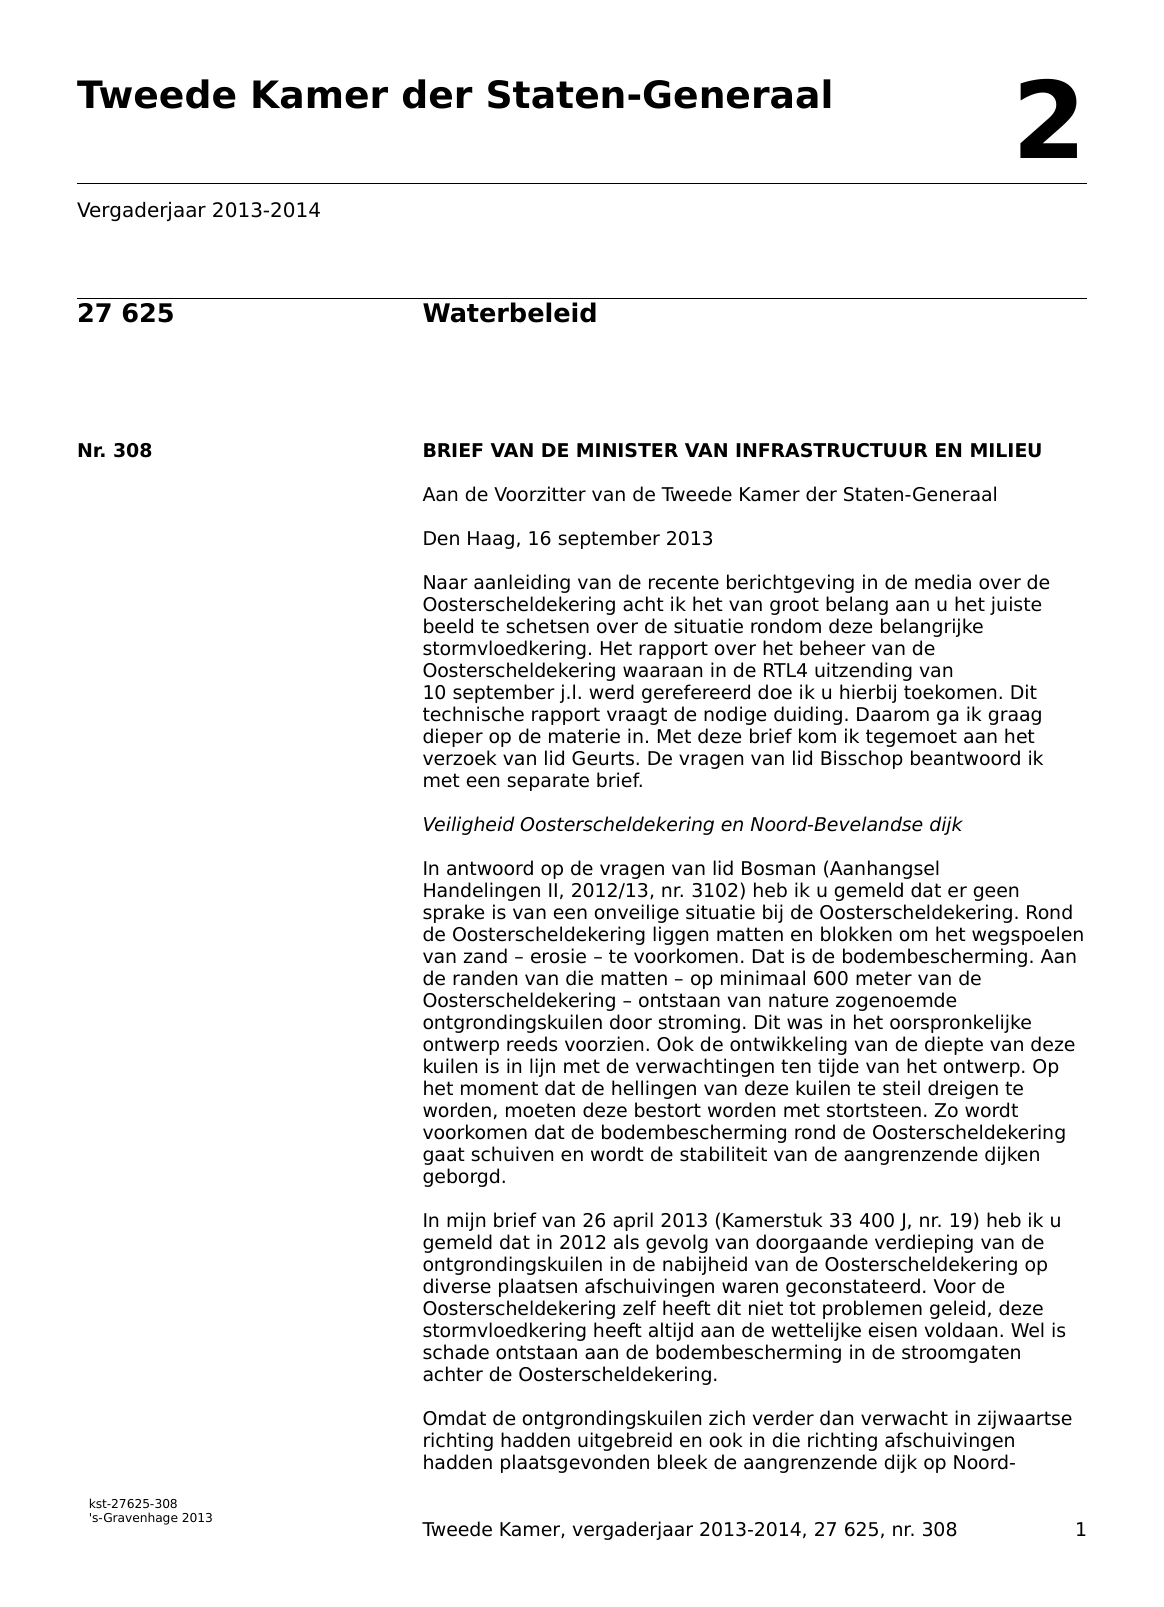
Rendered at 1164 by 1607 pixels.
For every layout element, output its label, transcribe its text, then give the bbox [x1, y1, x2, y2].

text Den Haag, 16 september 2013 [422, 528, 1087, 550]
table_header Tweede Kamer der Staten-Generaal [77, 59, 886, 183]
text Omdat de ontgrondingskuilen zich verder dan verwacht in zijwaartse richting hadden uitgebreid en ook in die richting afschuivingen hadden plaatsgevonden bleek de aangrenzende dijk op Noord- [422, 1408, 1087, 1474]
text Aan de Voorzitter van de Tweede Kamer der Staten-Generaal [422, 484, 1087, 506]
subtitle Veiligheid Oosterscheldekering en Noord-Bevelandse dijk [422, 814, 1087, 836]
text In mijn brief van 26 april 2013 (Kamerstuk 33 400 J, nr. 19) heb ik u gemeld dat in 2012 als gevolg van doorgaande verdieping van de ontgrondingskuilen in de nabijheid van de Oosterscheldekering op diverse plaatsen afschuivingen waren geconstateerd. Voor de Oosterscheldekering zelf heeft dit niet tot problemen geleid, deze stormvloedkering heeft altijd aan de wettelijke eisen voldaan. Wel is schade ontstaan aan de bodembescherming in de stroomgaten achter de Oosterscheldekering. [422, 1210, 1087, 1386]
subtitle 27 625 Waterbeleid [77, 299, 1087, 329]
text In antwoord op de vragen van lid Bosman (Aanhangsel Handelingen II, 2012/13, nr. 3102) heb ik u gemeld dat er geen sprake is van een onveilige situatie bij de Oosterscheldekering. Rond de Oosterscheldekering liggen matten en blokken om het wegspoelen van zand – erosie – te voorkomen. Dat is de bodembescherming. Aan de randen van die matten – op minimaal 600 meter van de Oosterscheldekering – ontstaan van nature zogenoemde ontgrondingskuilen door stroming. Dit was in het oorspronkelijke ontwerp reeds voorzien. Ook de ontwikkeling van de diepte van deze kuilen is in lijn met de verwachtingen ten tijde van het ontwerp. Op het moment dat de hellingen van deze kuilen te steil dreigen te worden, moeten deze bestort worden met stortsteen. Zo wordt voorkomen dat de bodembescherming rond de Oosterscheldekering gaat schuiven en wordt de stabiliteit van de aangrenzende dijken geborgd. [422, 858, 1087, 1188]
text Naar aanleiding van de recente berichtgeving in de media over de Oosterscheldekering acht ik het van groot belang aan u het juiste beeld te schetsen over de situatie rondom deze belangrijke stormvloedkering. Het rapport over het beheer van de Oosterscheldekering waaraan in de RTL4 uitzending van 10 september j.l. werd gerefereerd doe ik u hierbij toekomen. Dit technische rapport vraagt de nodige duiding. Daarom ga ik graag dieper op de materie in. Met deze brief kom ik tegemoet aan het verzoek van lid Geurts. De vragen van lid Bisschop beantwoord ik met een separate brief. [422, 572, 1087, 792]
table_header 2 [886, 59, 1087, 183]
subtitle Nr. 308 BRIEF VAN DE MINISTER VAN INFRASTRUCTUUR EN MILIEU [77, 440, 1087, 462]
text 's-Gravenhage 2013 [88, 1511, 323, 1525]
table_cell Vergaderjaar 2013-2014 [77, 184, 1087, 298]
text kst-27625-308 [88, 1497, 323, 1511]
